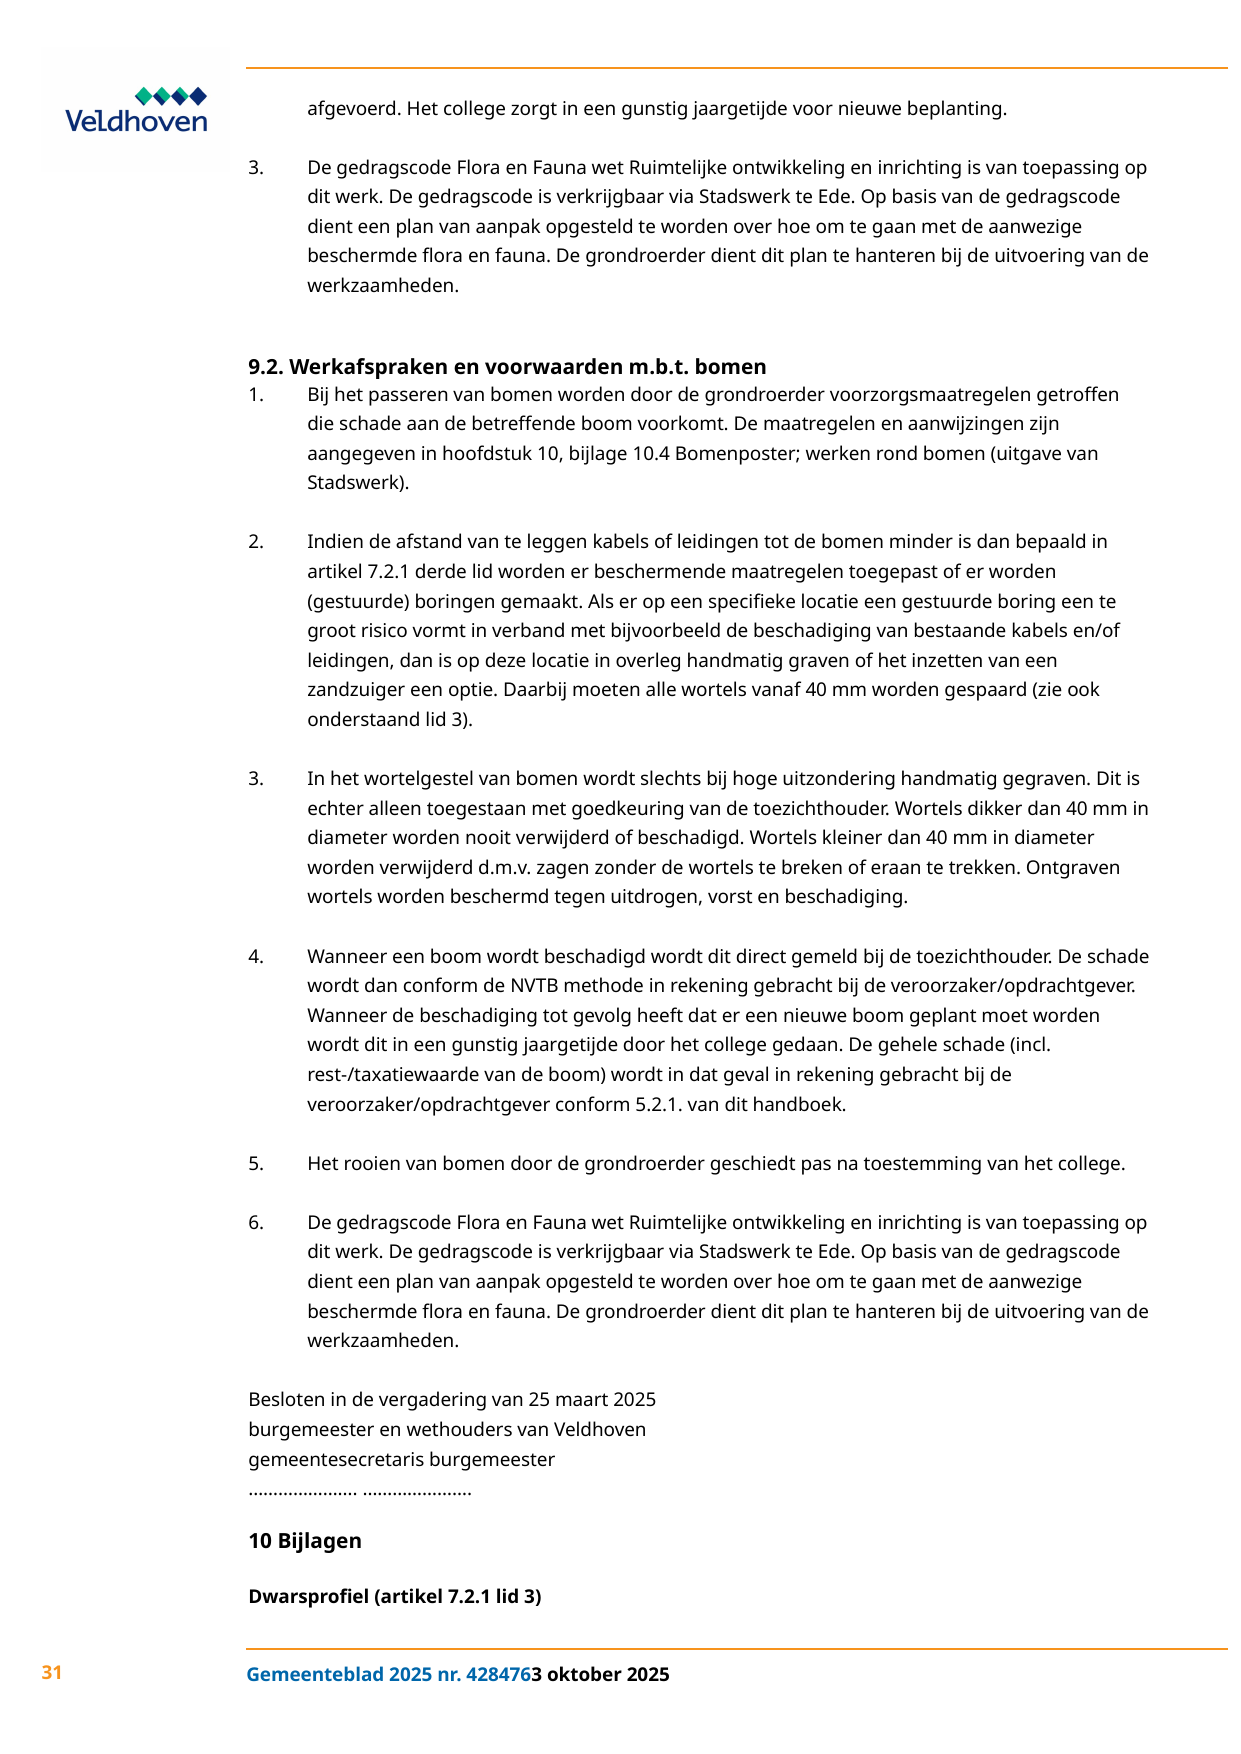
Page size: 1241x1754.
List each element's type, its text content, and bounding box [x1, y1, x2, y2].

text gemeentesecretaris burgemeester [248, 1446, 1152, 1471]
list Bij het passeren van bomen worden door de grondroerder voorzorgsmaatregelen getroffen die schade aan de betreffende boom voorkomt. De maatregelen en aanwijzingen zijn aangegeven in hoofdstuk 10, bijlage 10.4 Bomenposter; werken rond bomen (uitgave van Stadswerk). [248, 381, 1152, 495]
list afgevoerd. Het college zorgt in een gunstig jaargetijde voor nieuwe beplanting. [248, 95, 1152, 121]
list De gedragscode Flora en Fauna wet Ruimtelijke ontwikkeling en inrichting is van toepassing op dit werk. De gedragscode is verkrijgbaar via Stadswerk te Ede. Op basis van de gedragscode dient een plan van aanpak opgesteld te worden over hoe om te gaan met de aanwezige beschermde flora en fauna. De grondroerder dient dit plan te hanteren bij de uitvoering van de werkzaamheden. [248, 154, 1152, 298]
picture [41, 47, 231, 172]
list In het wortelgestel van bomen wordt slechts bij hoge uitzondering handmatig gegraven. Dit is echter alleen toegestaan met goedkeuring van de toezichthouder. Wortels dikker dan 40 mm in diameter worden nooit verwijderd of beschadigd. Wortels kleiner dan 40 mm in diameter worden verwijderd d.m.v. zagen zonder de wortels te breken of eraan te trekken. Ontgraven wortels worden beschermd tegen uitdrogen, vorst en beschadiging. [248, 765, 1152, 909]
text Dwarsprofiel (artikel 7.2.1 lid 3) [248, 1584, 1152, 1609]
text …………………. …………………. [248, 1475, 1152, 1501]
text 9.2. Werkafspraken en voorwaarden m.b.t. bomen [248, 352, 1152, 381]
list Het rooien van bomen door de grondroerder geschiedt pas na toestemming van het college. [248, 1150, 1152, 1176]
list Wanneer een boom wordt beschadigd wordt dit direct gemeld bij de toezichthouder. De schade wordt dan conform de NVTB methode in rekening gebracht bij de veroorzaker/opdrachtgever. Wanneer de beschadiging tot gevolg heeft dat er een nieuwe boom geplant moet worden wordt dit in een gunstig jaargetijde door het college gedaan. De gehele schade (incl. rest-/taxatiewaarde van de boom) wordt in dat geval in rekening gebracht bij de veroorzaker/opdrachtgever conform 5.2.1. van dit handboek. [248, 943, 1152, 1116]
list De gedragscode Flora en Fauna wet Ruimtelijke ontwikkeling en inrichting is van toepassing op dit werk. De gedragscode is verkrijgbaar via Stadswerk te Ede. Op basis van de gedragscode dient een plan van aanpak opgesteld te worden over hoe om te gaan met de aanwezige beschermde flora en fauna. De grondroerder dient dit plan te hanteren bij de uitvoering van de werkzaamheden. [248, 1209, 1152, 1353]
text Besloten in de vergadering van 25 maart 2025 [248, 1387, 1152, 1412]
text 10 Bijlagen [248, 1526, 1152, 1554]
text burgemeester en wethouders van Veldhoven [248, 1416, 1152, 1442]
list Indien de afstand van te leggen kabels of leidingen tot de bomen minder is dan bepaald in artikel 7.2.1 derde lid worden er beschermende maatregelen toegepast of er worden (gestuurde) boringen gemaakt. Als er op een specifieke locatie een gestuurde boring een te groot risico vormt in verband met bijvoorbeeld de beschadiging van bestaande kabels en/of leidingen, dan is op deze locatie in overleg handmatig graven of het inzetten van een zandzuiger een optie. Daarbij moeten alle wortels vanaf 40 mm worden gespaard (zie ook onderstaand lid 3). [248, 529, 1152, 732]
